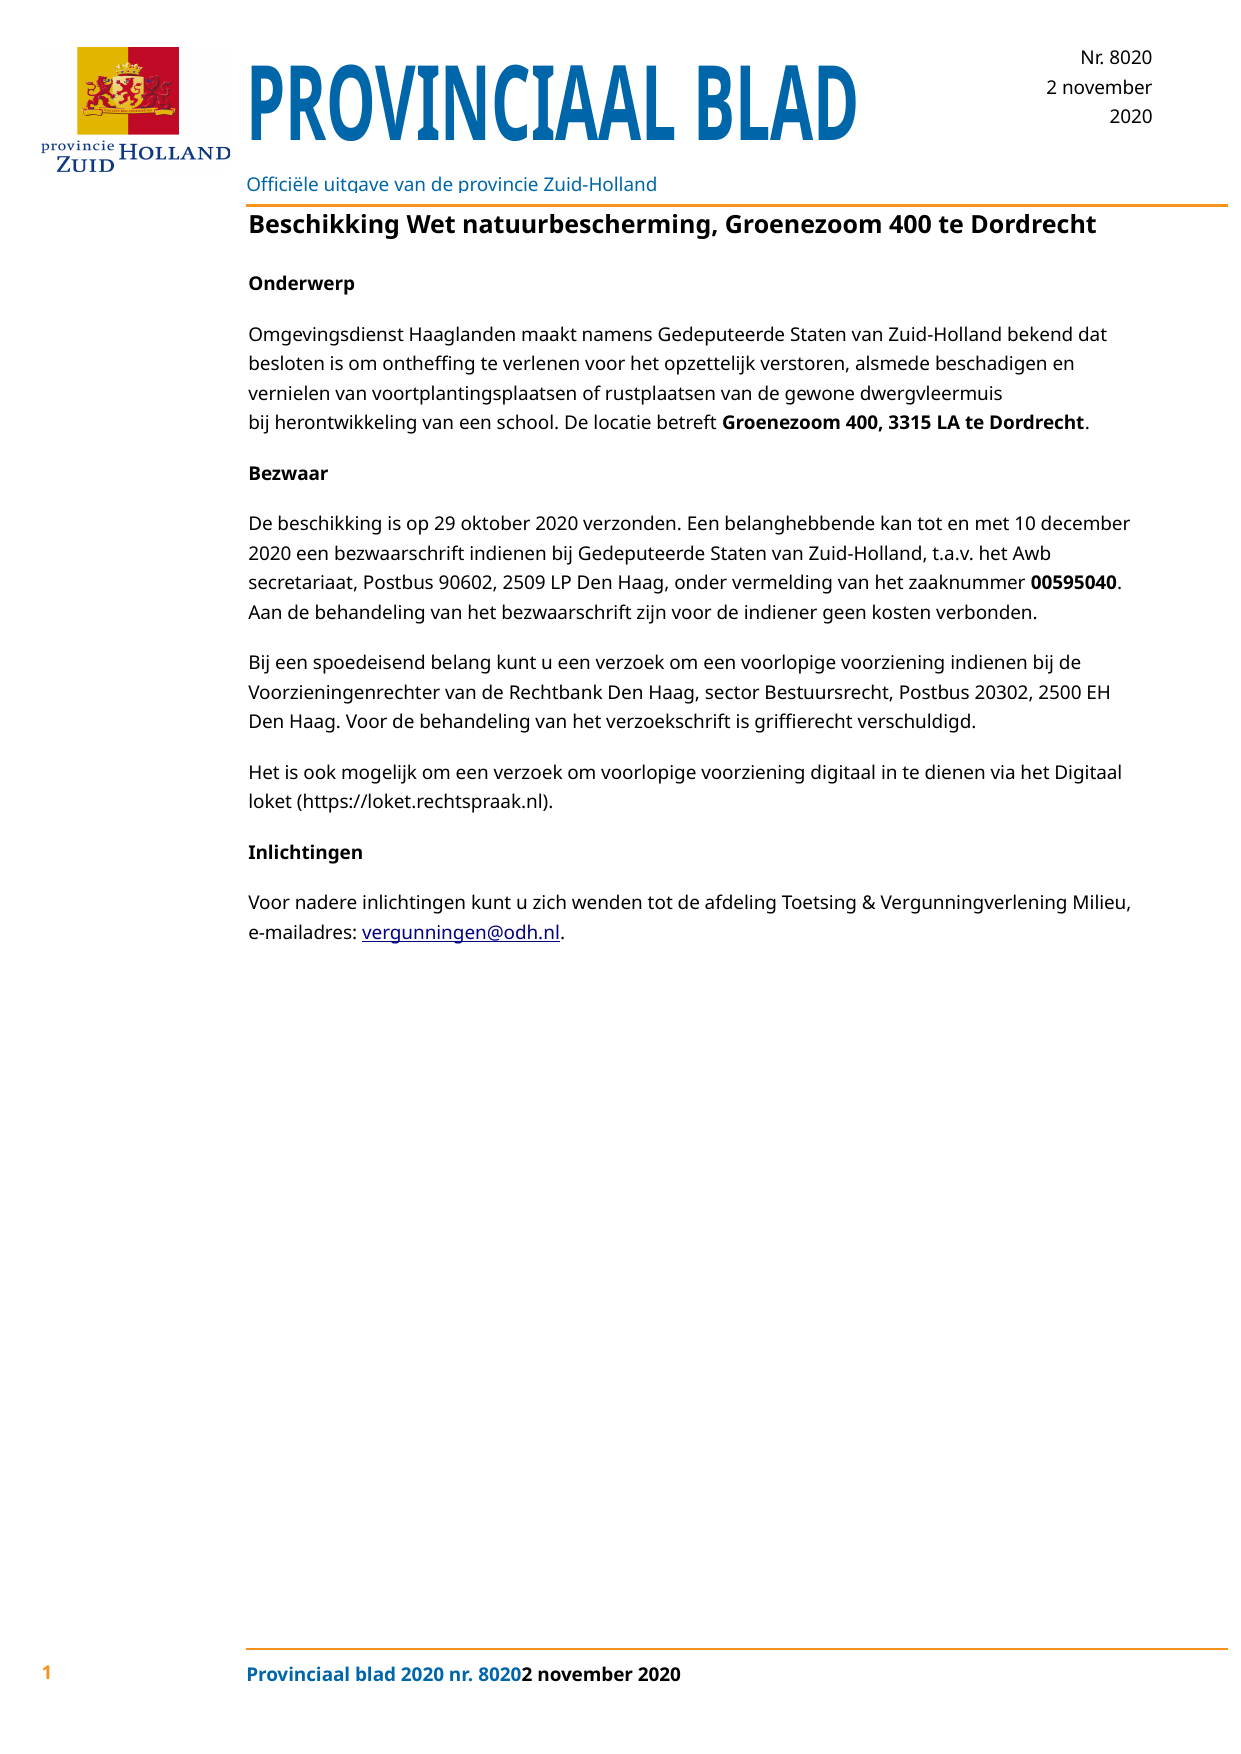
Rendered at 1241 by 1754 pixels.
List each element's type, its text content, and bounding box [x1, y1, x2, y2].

text Bezwaar [248, 460, 1152, 486]
text Inlichtingen [248, 839, 1152, 865]
text De beschikking is op 29 oktober 2020 verzonden. Een belanghebbende kan tot en met 10 december 2020 een bezwaarschrift indienen bij Gedeputeerde Staten van Zuid-Holland, t.a.v. het Awb secretariaat, Postbus 90602, 2509 LP Den Haag, onder vermelding van het zaaknummer 00595040. Aan de behandeling van het bezwaarschrift zijn voor de indiener geen kosten verbonden. [248, 510, 1152, 625]
text Bij een spoedeisend belang kunt u een verzoek om een voorlopige voorziening indienen bij de Voorzieningenrechter van de Rechtbank Den Haag, sector Bestuursrecht, Postbus 20302, 2500 EH Den Haag. Voor de behandeling van het verzoekschrift is griffierecht verschuldigd. [248, 649, 1152, 734]
text Het is ook mogelijk om een verzoek om voorlopige voorziening digitaal in te dienen via het Digitaal loket (https://loket.rechtspraak.nl). [248, 759, 1152, 814]
text Onderwerp [248, 270, 1152, 296]
text Beschikking Wet natuurbescherming, Groenezoom 400 te Dordrecht [248, 207, 1152, 241]
text Omgevingsdienst Haaglanden maakt namens Gedeputeerde Staten van Zuid-Holland bekend dat besloten is om ontheffing te verlenen voor het opzettelijk verstoren, alsmede beschadigen en vernielen van voortplantingsplaatsen of rustplaatsen van de gewone dwergvleermuis bij herontwikkeling van een school. De locatie betreft Groenezoom 400, 3315 LA te Dordrecht. [248, 321, 1152, 435]
picture [41, 47, 231, 172]
text Voor nadere inlichtingen kunt u zich wenden tot de afdeling Toetsing & Vergunningverlening Milieu, e-mailadres: vergunningen@odh.nl. [248, 889, 1152, 945]
